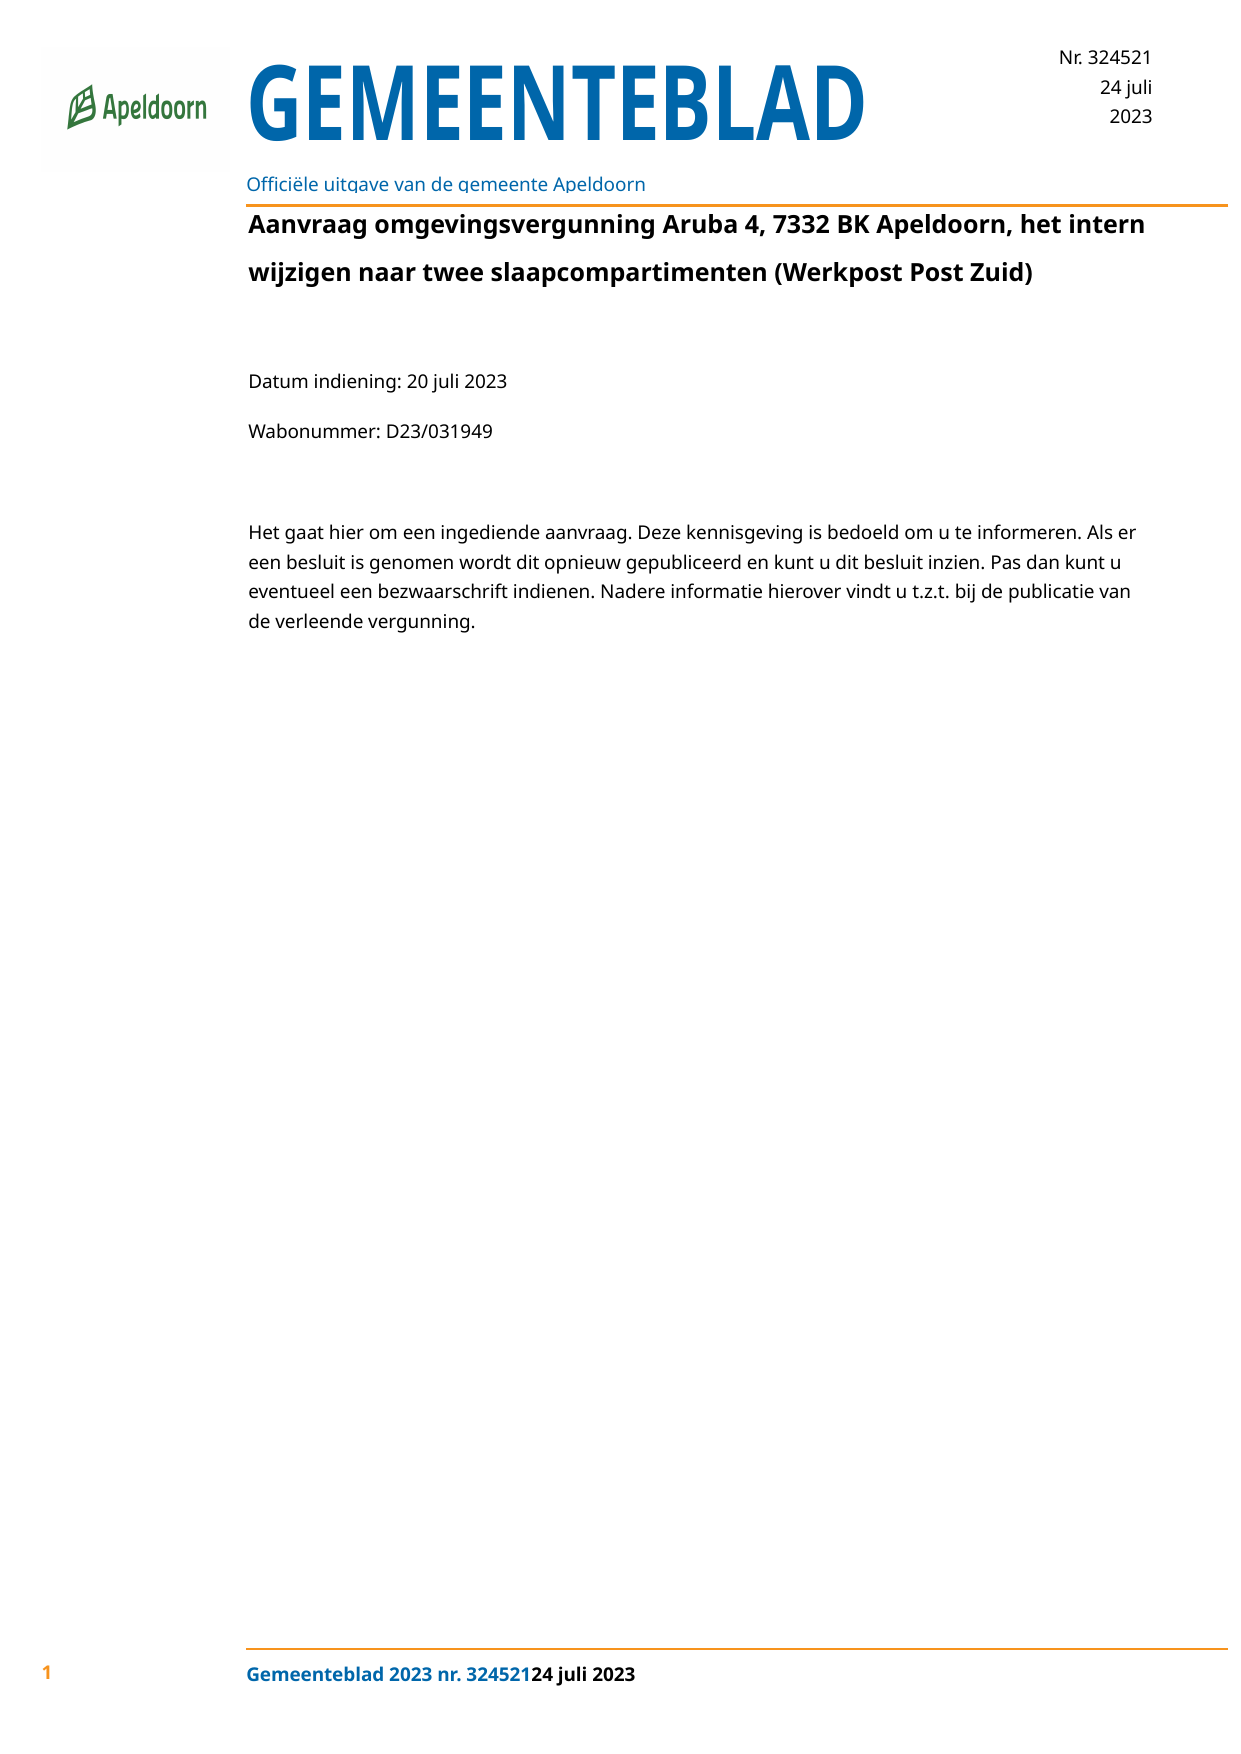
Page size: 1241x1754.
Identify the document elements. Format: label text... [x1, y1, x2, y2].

text Datum indiening: 20 juli 2023 [248, 368, 1152, 394]
text Aanvraag omgevingsvergunning Aruba 4, 7332 BK Apeldoorn, het intern wijzigen naar twee slaapcompartimenten (Werkpost Post Zuid) [248, 207, 1152, 288]
picture [41, 47, 231, 172]
text Het gaat hier om een ingediende aanvraag. Deze kennisgeving is bedoeld om u te informeren. Als er een besluit is genomen wordt dit opnieuw gepubliceerd en kunt u dit besluit inzien. Pas dan kunt u eventueel een bezwaarschrift indienen. Nadere informatie hierover vindt u t.z.t. bij de publicatie van de verleende vergunning. [248, 519, 1152, 634]
text Wabonummer: D23/031949 [248, 419, 1152, 444]
